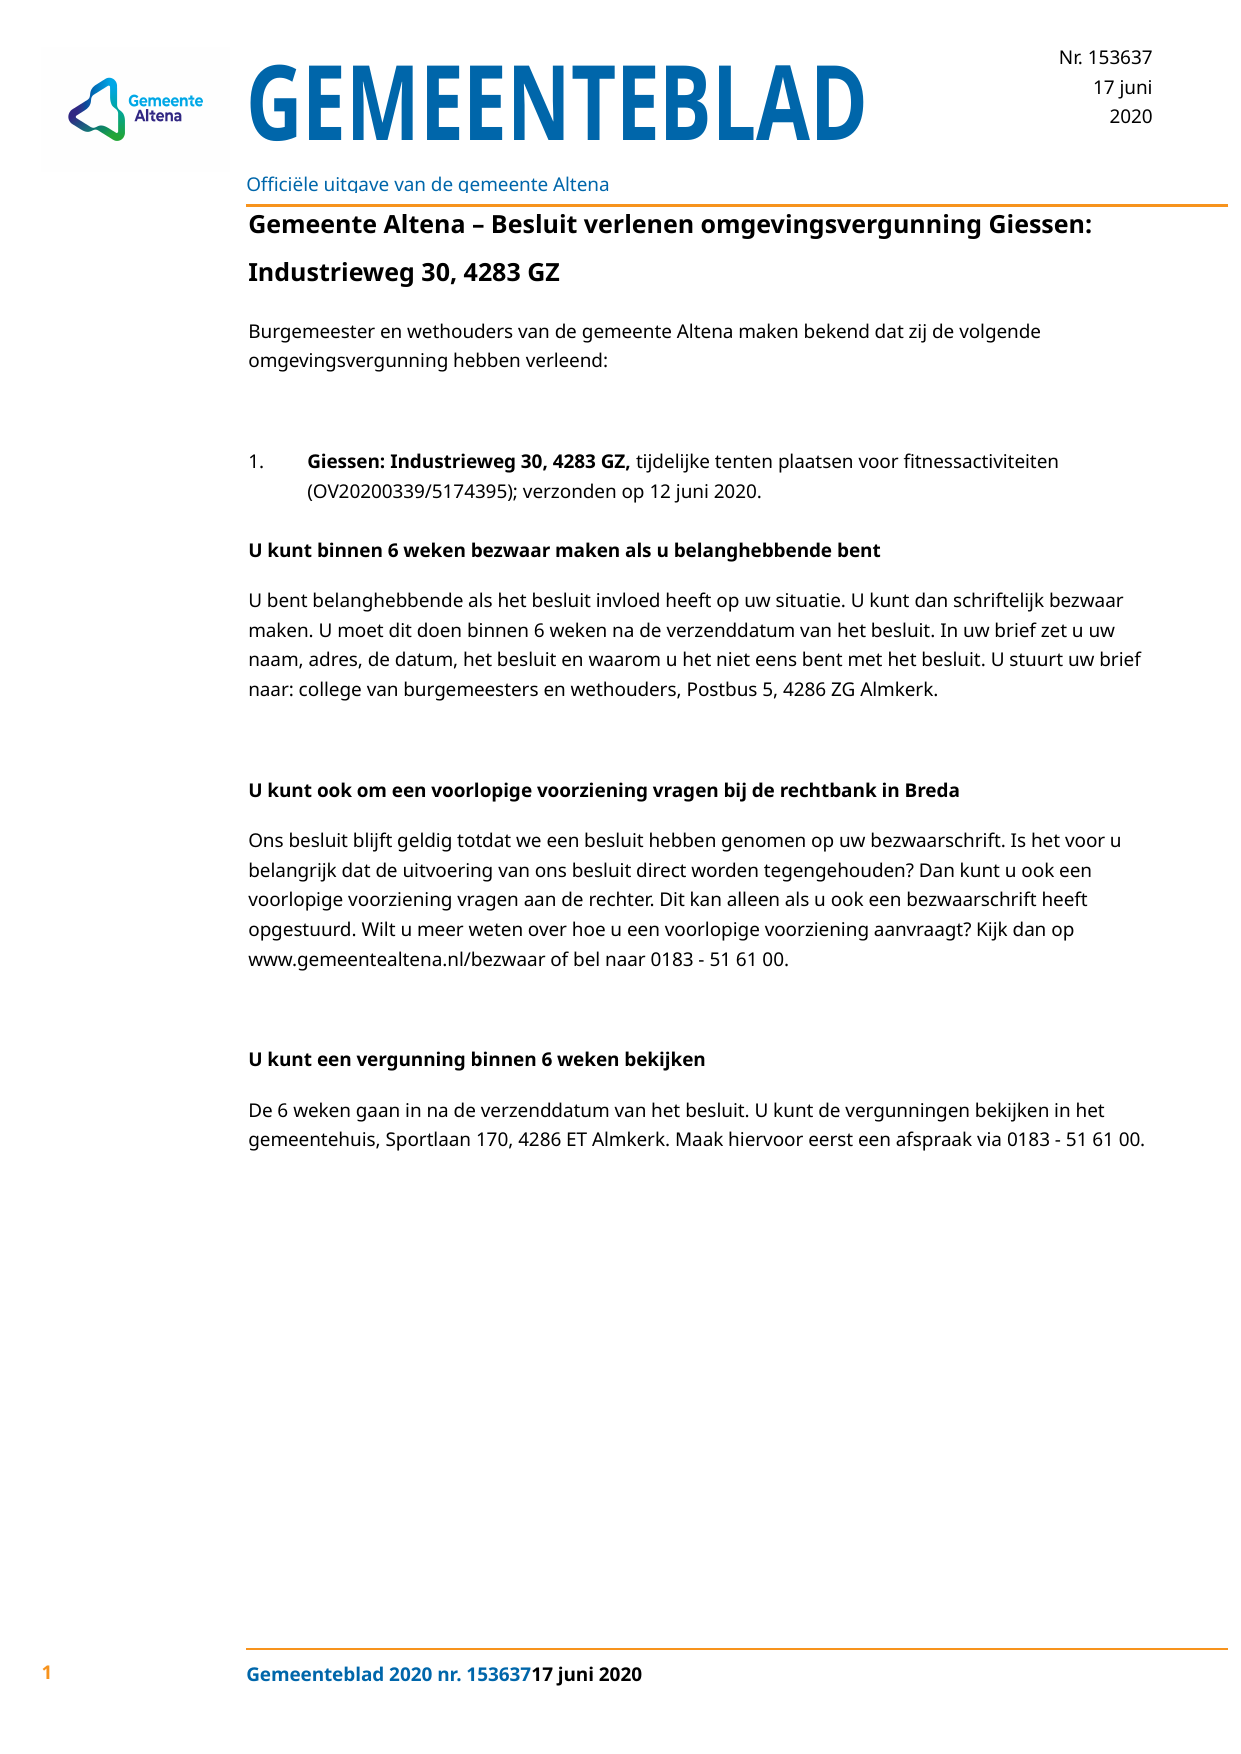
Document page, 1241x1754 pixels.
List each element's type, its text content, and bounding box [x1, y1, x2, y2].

text Ons besluit blijft geldig totdat we een besluit hebben genomen op uw bezwaarschrift. Is het voor u belangrijk dat de uitvoering van ons besluit direct worden tegengehouden? Dan kunt u ook een voorlopige voorziening vragen aan de rechter. Dit kan alleen als u ook een bezwaarschrift heeft opgestuurd. Wilt u meer weten over hoe u een voorlopige voorziening aanvraagt? Kijk dan op www.gemeentealtena.nl/bezwaar of bel naar 0183 - 51 61 00. [248, 827, 1152, 972]
text Gemeente Altena – Besluit verlenen omgevingsvergunning Giessen: Industrieweg 30, 4283 GZ [248, 207, 1152, 288]
text U bent belanghebbende als het besluit invloed heeft op uw situatie. U kunt dan schriftelijk bezwaar maken. U moet dit doen binnen 6 weken na de verzenddatum van het besluit. In uw brief zet u uw naam, adres, de datum, het besluit en waarom u het niet eens bent met het besluit. U stuurt uw brief naar: college van burgemeesters en wethouders, Postbus 5, 4286 ZG Almkerk. [248, 587, 1152, 702]
text De 6 weken gaan in na de verzenddatum van het besluit. U kunt de vergunningen bekijken in het gemeentehuis, Sportlaan 170, 4286 ET Almkerk. Maak hiervoor eerst een afspraak via 0183 - 51 61 00. [248, 1097, 1152, 1152]
picture [41, 47, 231, 172]
list Giessen: Industrieweg 30, 4283 GZ, tijdelijke tenten plaatsen voor fitnessactiviteiten (OV20200339/5174395); verzonden op 12 juni 2020. [248, 448, 1152, 504]
text U kunt een vergunning binnen 6 weken bekijken [248, 1047, 1152, 1072]
text U kunt ook om een voorlopige voorziening vragen bij de rechtbank in Breda [248, 777, 1152, 803]
text Burgemeester en wethouders van de gemeente Altena maken bekend dat zij de volgende omgevingsvergunning hebben verleend: [248, 318, 1152, 373]
text U kunt binnen 6 weken bezwaar maken als u belanghebbende bent [248, 537, 1152, 563]
